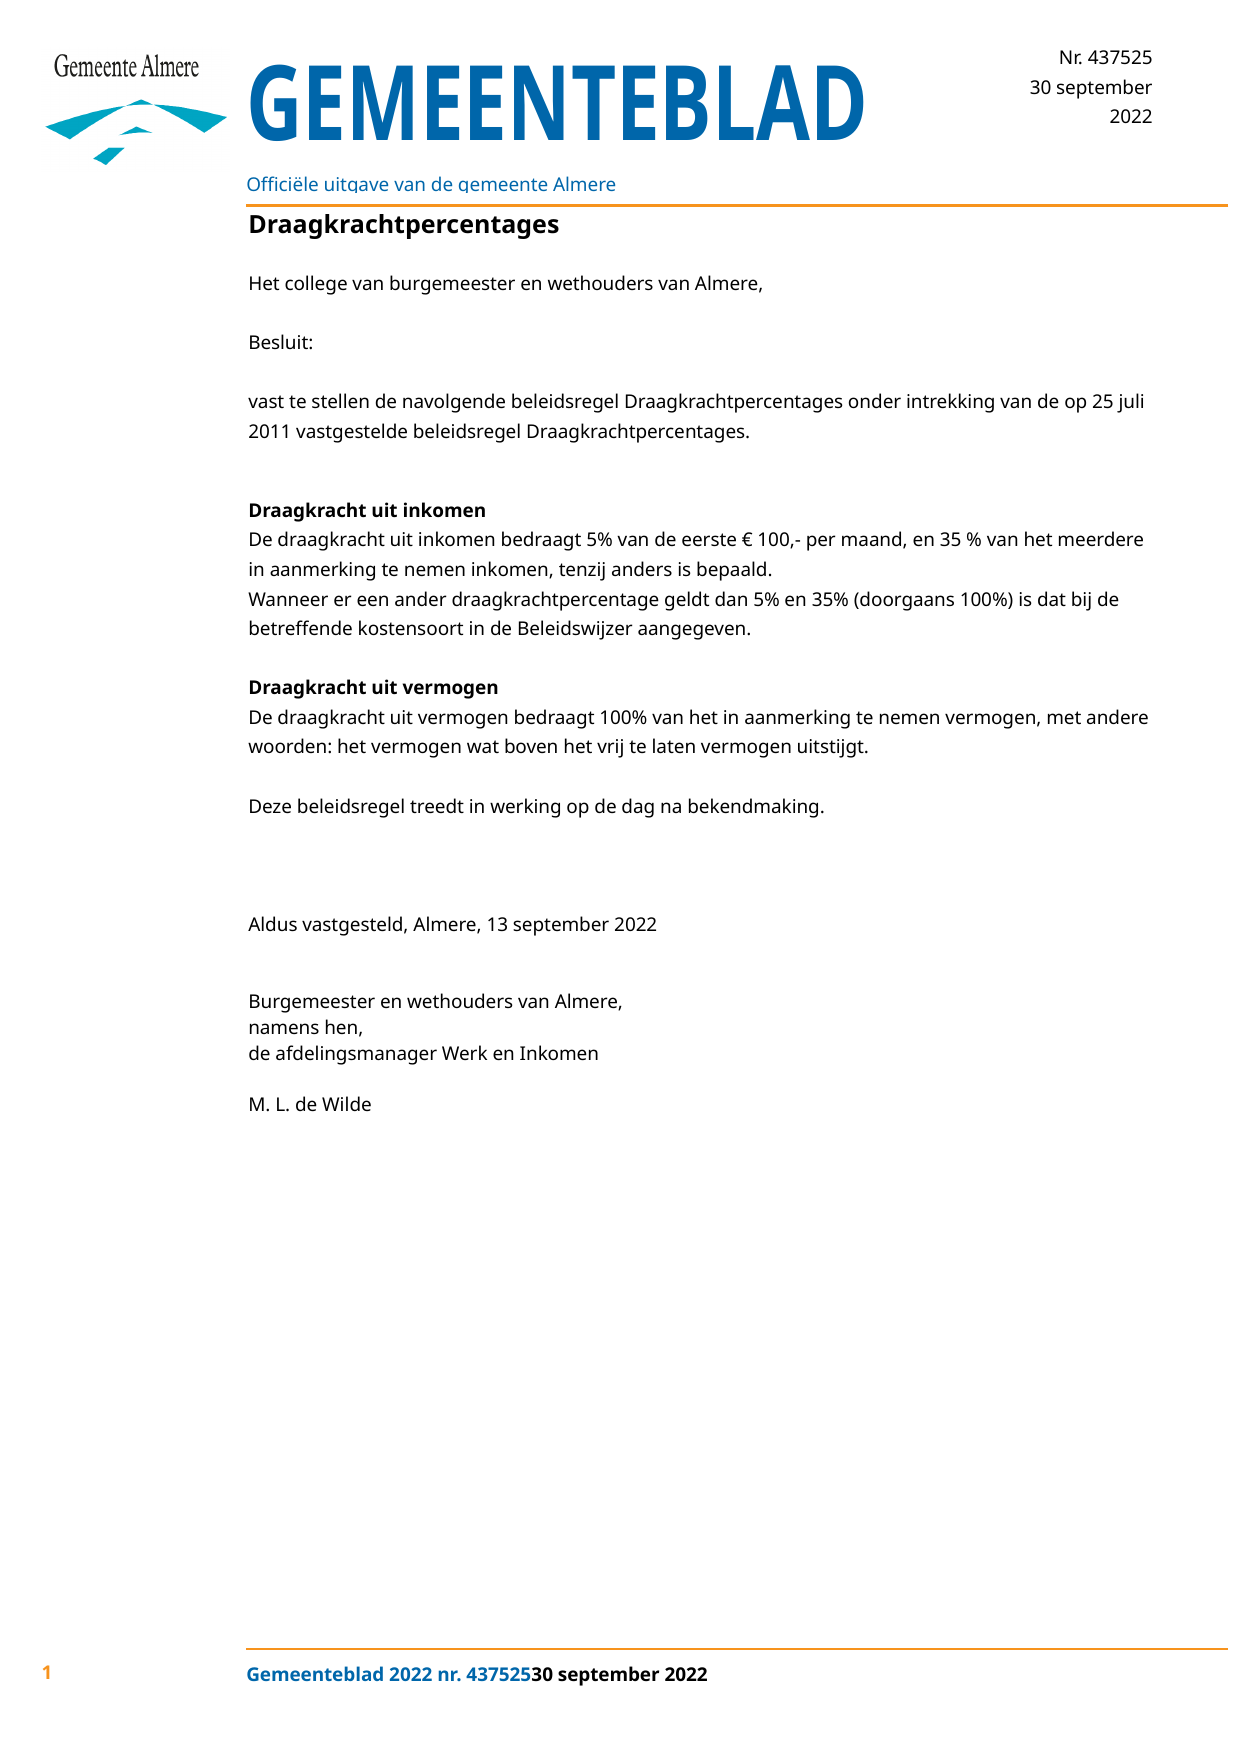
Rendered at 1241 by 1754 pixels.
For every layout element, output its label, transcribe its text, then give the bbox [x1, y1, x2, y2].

text Draagkracht uit inkomen [248, 497, 1152, 523]
text Draagkrachtpercentages [248, 207, 1152, 241]
text Deze beleidsregel treedt in werking op de dag na bekendmaking. [248, 793, 1152, 819]
text Aldus vastgesteld, Almere, 13 september 2022 [248, 911, 1152, 937]
text de afdelingsmanager Werk en Inkomen [248, 1040, 1152, 1066]
text Draagkracht uit vermogen [248, 674, 1152, 700]
text Wanneer er een ander draagkrachtpercentage geldt dan 5% en 35% (doorgaans 100%) is dat bij de betreffende kostensoort in de Beleidswijzer aangegeven. [248, 586, 1152, 641]
text vast te stellen de navolgende beleidsregel Draagkrachtpercentages onder intrekking van de op 25 juli 2011 vastgestelde beleidsregel Draagkrachtpercentages. [248, 389, 1152, 444]
text De draagkracht uit inkomen bedraagt 5% van de eerste € 100,- per maand, en 35 % van het meerdere in aanmerking te nemen inkomen, tenzij anders is bepaald. [248, 527, 1152, 582]
text Besluit: [248, 329, 1152, 355]
text Burgemeester en wethouders van Almere, [248, 988, 1152, 1014]
text Het college van burgemeester en wethouders van Almere, [248, 270, 1152, 296]
text namens hen, [248, 1014, 1152, 1040]
text M. L. de Wilde [248, 1091, 1152, 1117]
text De draagkracht uit vermogen bedraagt 100% van het in aanmerking te nemen vermogen, met andere woorden: het vermogen wat boven het vrij te laten vermogen uitstijgt. [248, 704, 1152, 759]
picture [41, 47, 231, 172]
